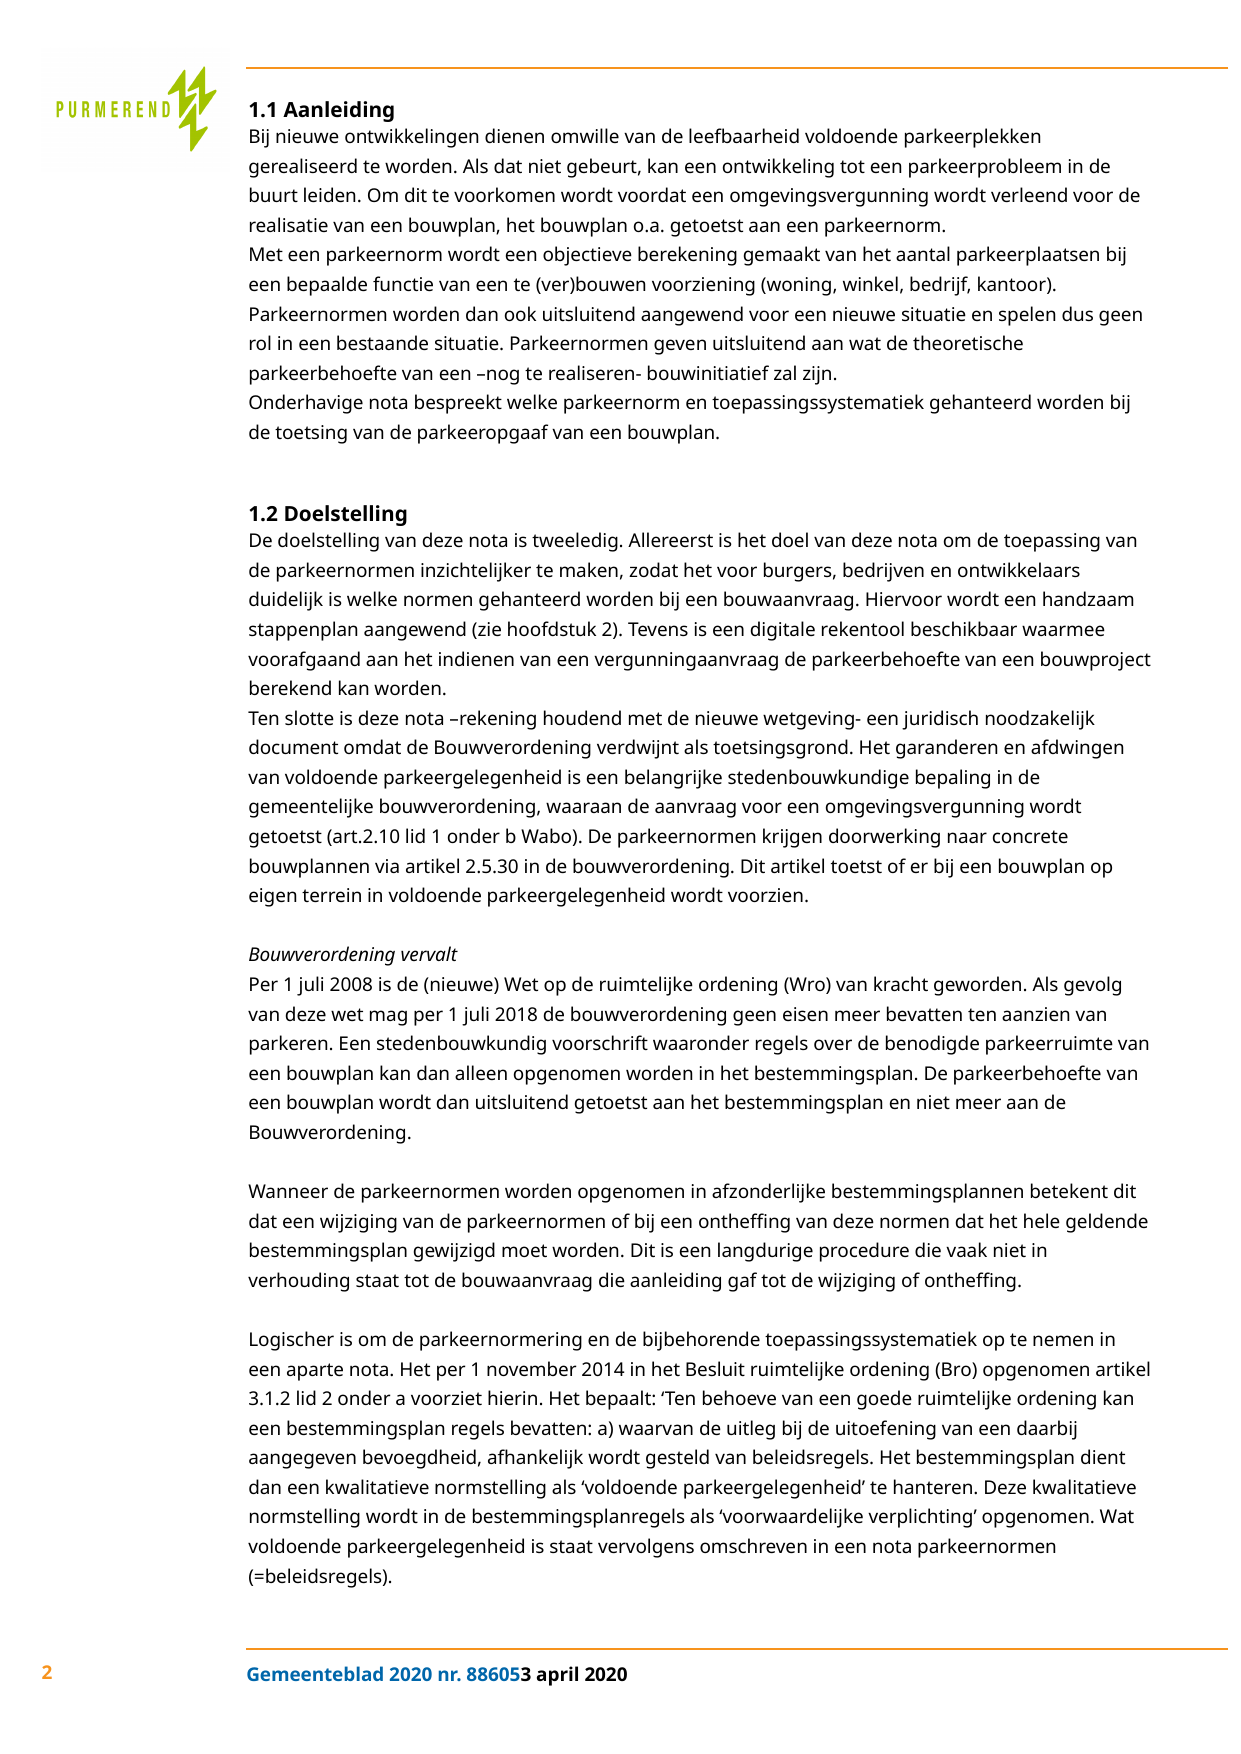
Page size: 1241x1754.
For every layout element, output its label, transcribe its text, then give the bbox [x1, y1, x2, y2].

text Per 1 juli 2008 is de (nieuwe) Wet op de ruimtelijke ordening (Wro) van kracht geworden. Als gevolg van deze wet mag per 1 juli 2018 de bouwverordening geen eisen meer bevatten ten aanzien van parkeren. Een stedenbouwkundig voorschrift waaronder regels over de benodigde parkeerruimte van een bouwplan kan dan alleen opgenomen worden in het bestemmingsplan. De parkeerbehoefte van een bouwplan wordt dan uitsluitend getoetst aan het bestemmingsplan en niet meer aan de Bouwverordening. [248, 971, 1152, 1145]
text Met een parkeernorm wordt een objectieve berekening gemaakt van het aantal parkeerplaatsen bij een bepaalde functie van een te (ver)bouwen voorziening (woning, winkel, bedrijf, kantoor). Parkeernormen worden dan ook uitsluitend aangewend voor een nieuwe situatie en spelen dus geen rol in een bestaande situatie. Parkeernormen geven uitsluitend aan wat de theoretische parkeerbehoefte van een –nog te realiseren- bouwinitiatief zal zijn. [248, 242, 1152, 386]
text Ten slotte is deze nota –rekening houdend met de nieuwe wetgeving- een juridisch noodzakelijk document omdat de Bouwverordening verdwijnt als toetsingsgrond. Het garanderen en afdwingen van voldoende parkeergelegenheid is een belangrijke stedenbouwkundige bepaling in de gemeentelijke bouwverordening, waaraan de aanvraag voor een omgevingsvergunning wordt getoetst (art.2.10 lid 1 onder b Wabo). De parkeernormen krijgen doorwerking naar concrete bouwplannen via artikel 2.5.30 in de bouwverordening. Dit artikel toetst of er bij een bouwplan op eigen terrein in voldoende parkeergelegenheid wordt voorzien. [248, 705, 1152, 908]
text 1.2 Doelstelling [248, 499, 1152, 527]
picture [41, 47, 231, 172]
text Logischer is om de parkeernormering en de bijbehorende toepassingssystematiek op te nemen in een aparte nota. Het per 1 november 2014 in het Besluit ruimtelijke ordening (Bro) opgenomen artikel 3.1.2 lid 2 onder a voorziet hierin. Het bepaalt: ‘Ten behoeve van een goede ruimtelijke ordening kan een bestemmingsplan regels bevatten: a) waarvan de uitleg bij de uitoefening van een daarbij aangegeven bevoegdheid, afhankelijk wordt gesteld van beleidsregels. Het bestemmingsplan dient dan een kwalitatieve normstelling als ‘voldoende parkeergelegenheid’ te hanteren. Deze kwalitatieve normstelling wordt in de bestemmingsplanregels als ‘voorwaardelijke verplichting’ opgenomen. Wat voldoende parkeergelegenheid is staat vervolgens omschreven in een nota parkeernormen (=beleidsregels). [248, 1326, 1152, 1589]
text 1.1 Aanleiding [248, 95, 1152, 123]
text Bij nieuwe ontwikkelingen dienen omwille van de leefbaarheid voldoende parkeerplekken gerealiseerd te worden. Als dat niet gebeurt, kan een ontwikkeling tot een parkeerprobleem in de buurt leiden. Om dit te voorkomen wordt voordat een omgevingsvergunning wordt verleend voor de realisatie van een bouwplan, het bouwplan o.a. getoetst aan een parkeernorm. [248, 123, 1152, 238]
text De doelstelling van deze nota is tweeledig. Allereerst is het doel van deze nota om de toepassing van de parkeernormen inzichtelijker te maken, zodat het voor burgers, bedrijven en ontwikkelaars duidelijk is welke normen gehanteerd worden bij een bouwaanvraag. Hiervoor wordt een handzaam stappenplan aangewend (zie hoofdstuk 2). Tevens is een digitale rekentool beschikbaar waarmee voorafgaand aan het indienen van een vergunningaanvraag de parkeerbehoefte van een bouwproject berekend kan worden. [248, 527, 1152, 701]
text Wanneer de parkeernormen worden opgenomen in afzonderlijke bestemmingsplannen betekent dit dat een wijziging van de parkeernormen of bij een ontheffing van deze normen dat het hele geldende bestemmingsplan gewijzigd moet worden. Dit is een langdurige procedure die vaak niet in verhouding staat tot de bouwaanvraag die aanleiding gaf tot de wijziging of ontheffing. [248, 1178, 1152, 1293]
text Bouwverordening vervalt [248, 942, 1152, 967]
text Onderhavige nota bespreekt welke parkeernorm en toepassingssystematiek gehanteerd worden bij de toetsing van de parkeeropgaaf van een bouwplan. [248, 389, 1152, 445]
